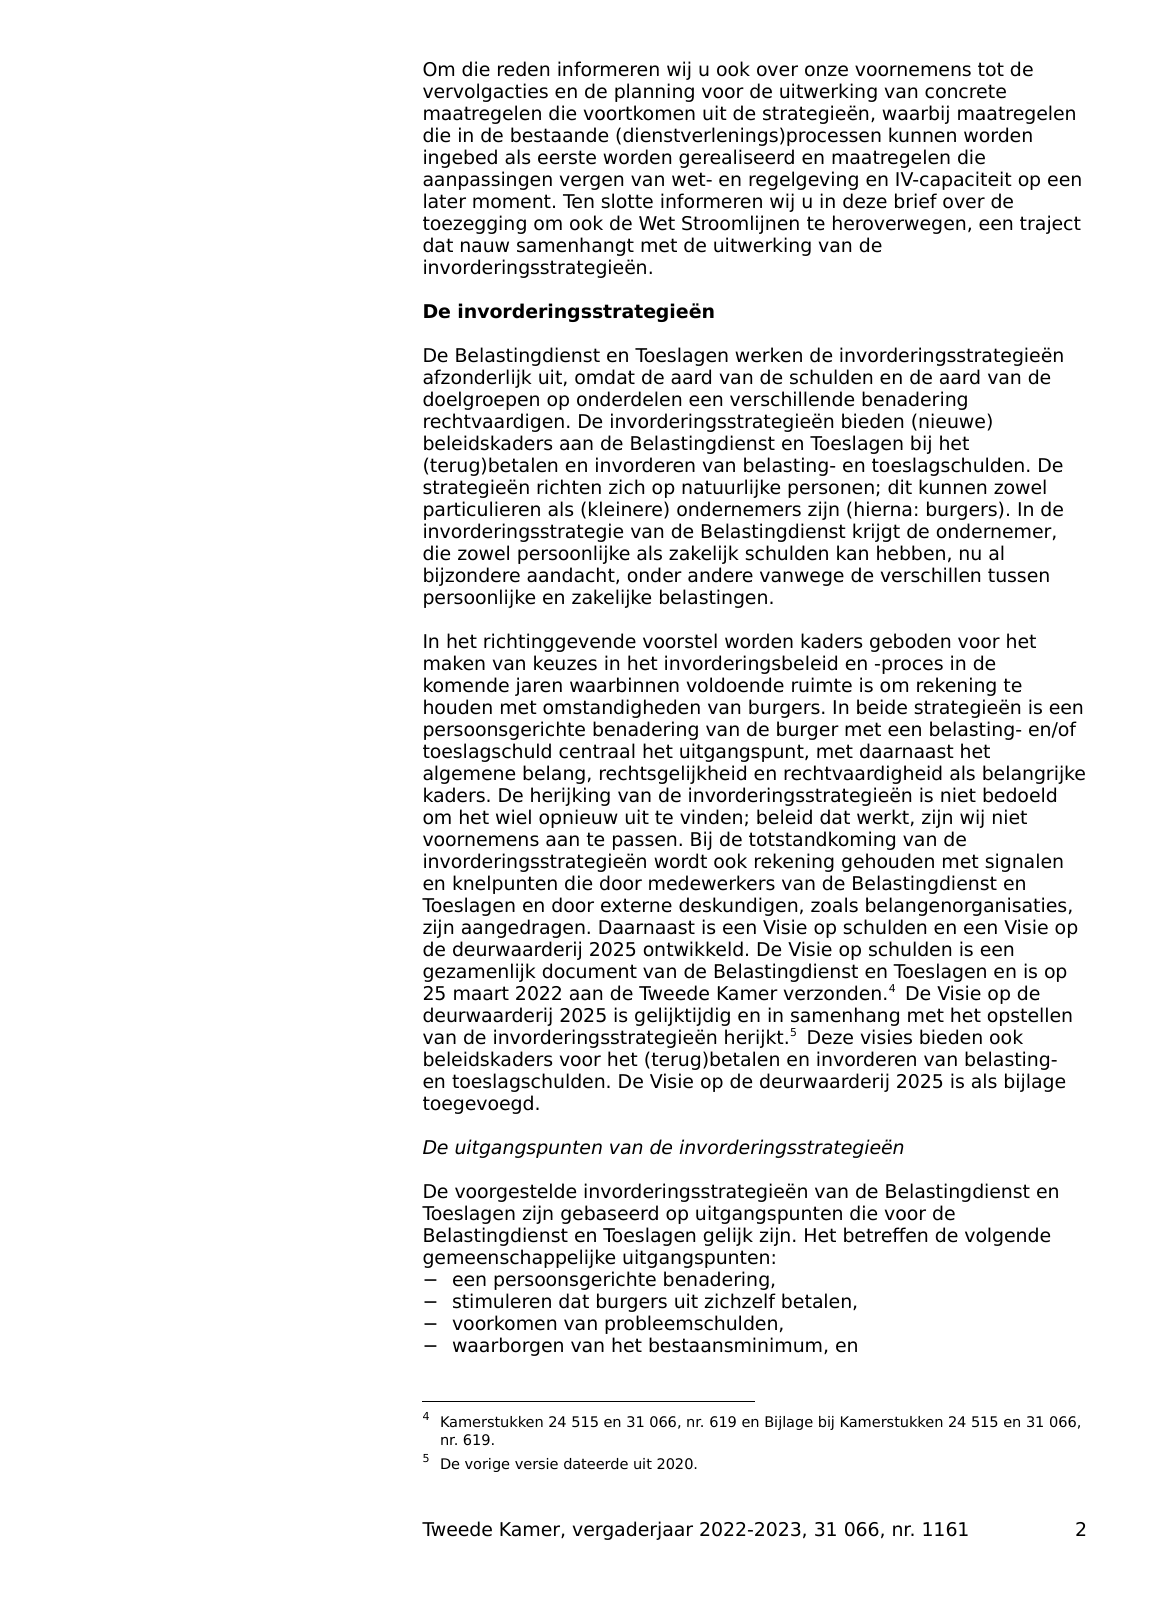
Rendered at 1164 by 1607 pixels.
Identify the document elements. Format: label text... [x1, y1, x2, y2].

text Om die reden informeren wij u ook over onze voornemens tot de vervolgacties en de planning voor de uitwerking van concrete maatregelen die voortkomen uit de strategieën, waarbij maatregelen die in de bestaande (dienstverlenings)processen kunnen worden ingebed als eerste worden gerealiseerd en maatregelen die aanpassingen vergen van wet- en regelgeving en IV-capaciteit op een later moment. Ten slotte informeren wij u in deze brief over de toezegging om ook de Wet Stroomlijnen te heroverwegen, een traject dat nauw samenhangt met de uitwerking van de invorderingsstrategieën. [422, 59, 1087, 279]
text − een persoonsgerichte benadering, [422, 1269, 1087, 1291]
text − voorkomen van probleemschulden, [422, 1313, 1087, 1335]
text In het richtinggevende voorstel worden kaders geboden voor het maken van keuzes in het invorderingsbeleid en -proces in de komende jaren waarbinnen voldoende ruimte is om rekening te houden met omstandigheden van burgers. In beide strategieën is een persoonsgerichte benadering van de burger met een belasting- en/of toeslagschuld centraal het uitgangspunt, met daarnaast het algemene belang, rechtsgelijkheid en rechtvaardigheid als belangrijke kaders. De herijking van de invorderingsstrategieën is niet bedoeld om het wiel opnieuw uit te vinden; beleid dat werkt, zijn wij niet voornemens aan te passen. Bij de totstandkoming van de invorderingsstrategieën wordt ook rekening gehouden met signalen en knelpunten die door medewerkers van de Belastingdienst en Toeslagen en door externe deskundigen, zoals belangenorganisaties, zijn aangedragen. Daarnaast is een Visie op schulden en een Visie op de deurwaarderij 2025 ontwikkeld. De Visie op schulden is een gezamenlijk document van de Belastingdienst en Toeslagen en is op 25 maart 2022 aan de Tweede Kamer verzonden. De Visie op de deurwaarderij 2025 is gelijktijdig en in samenhang met het opstellen van de invorderingsstrategieën herijkt. Deze visies bieden ook beleidskaders voor het (terug)betalen en invorderen van belasting- en toeslagschulden. De Visie op de deurwaarderij 2025 is als bijlage toegevoegd. [422, 631, 1087, 1115]
text De voorgestelde invorderingsstrategieën van de Belastingdienst en Toeslagen zijn gebaseerd op uitgangspunten die voor de Belastingdienst en Toeslagen gelijk zijn. Het betreffen de volgende gemeenschappelijke uitgangspunten: [422, 1181, 1087, 1269]
text De vorige versie dateerde uit 2020. [422, 1452, 1087, 1474]
subtitle De uitgangspunten van de invorderingsstrategieën [422, 1137, 1087, 1159]
subtitle De invorderingsstrategieën [422, 301, 1087, 323]
text Kamerstukken 24 515 en 31 066, nr. 619 en Bijlage bij Kamerstukken 24 515 en 31 066, nr. 619. [422, 1410, 1087, 1449]
text − stimuleren dat burgers uit zichzelf betalen, [422, 1291, 1087, 1313]
text − waarborgen van het bestaansminimum, en [422, 1335, 1087, 1357]
text De Belastingdienst en Toeslagen werken de invorderingsstrategieën afzonderlijk uit, omdat de aard van de schulden en de aard van de doelgroepen op onderdelen een verschillende benadering rechtvaardigen. De invorderingsstrategieën bieden (nieuwe) beleidskaders aan de Belastingdienst en Toeslagen bij het (terug)betalen en invorderen van belasting- en toeslagschulden. De strategieën richten zich op natuurlijke personen; dit kunnen zowel particulieren als (kleinere) ondernemers zijn (hierna: burgers). In de invorderingsstrategie van de Belastingdienst krijgt de ondernemer, die zowel persoonlijke als zakelijk schulden kan hebben, nu al bijzondere aandacht, onder andere vanwege de verschillen tussen persoonlijke en zakelijke belastingen. [422, 345, 1087, 609]
